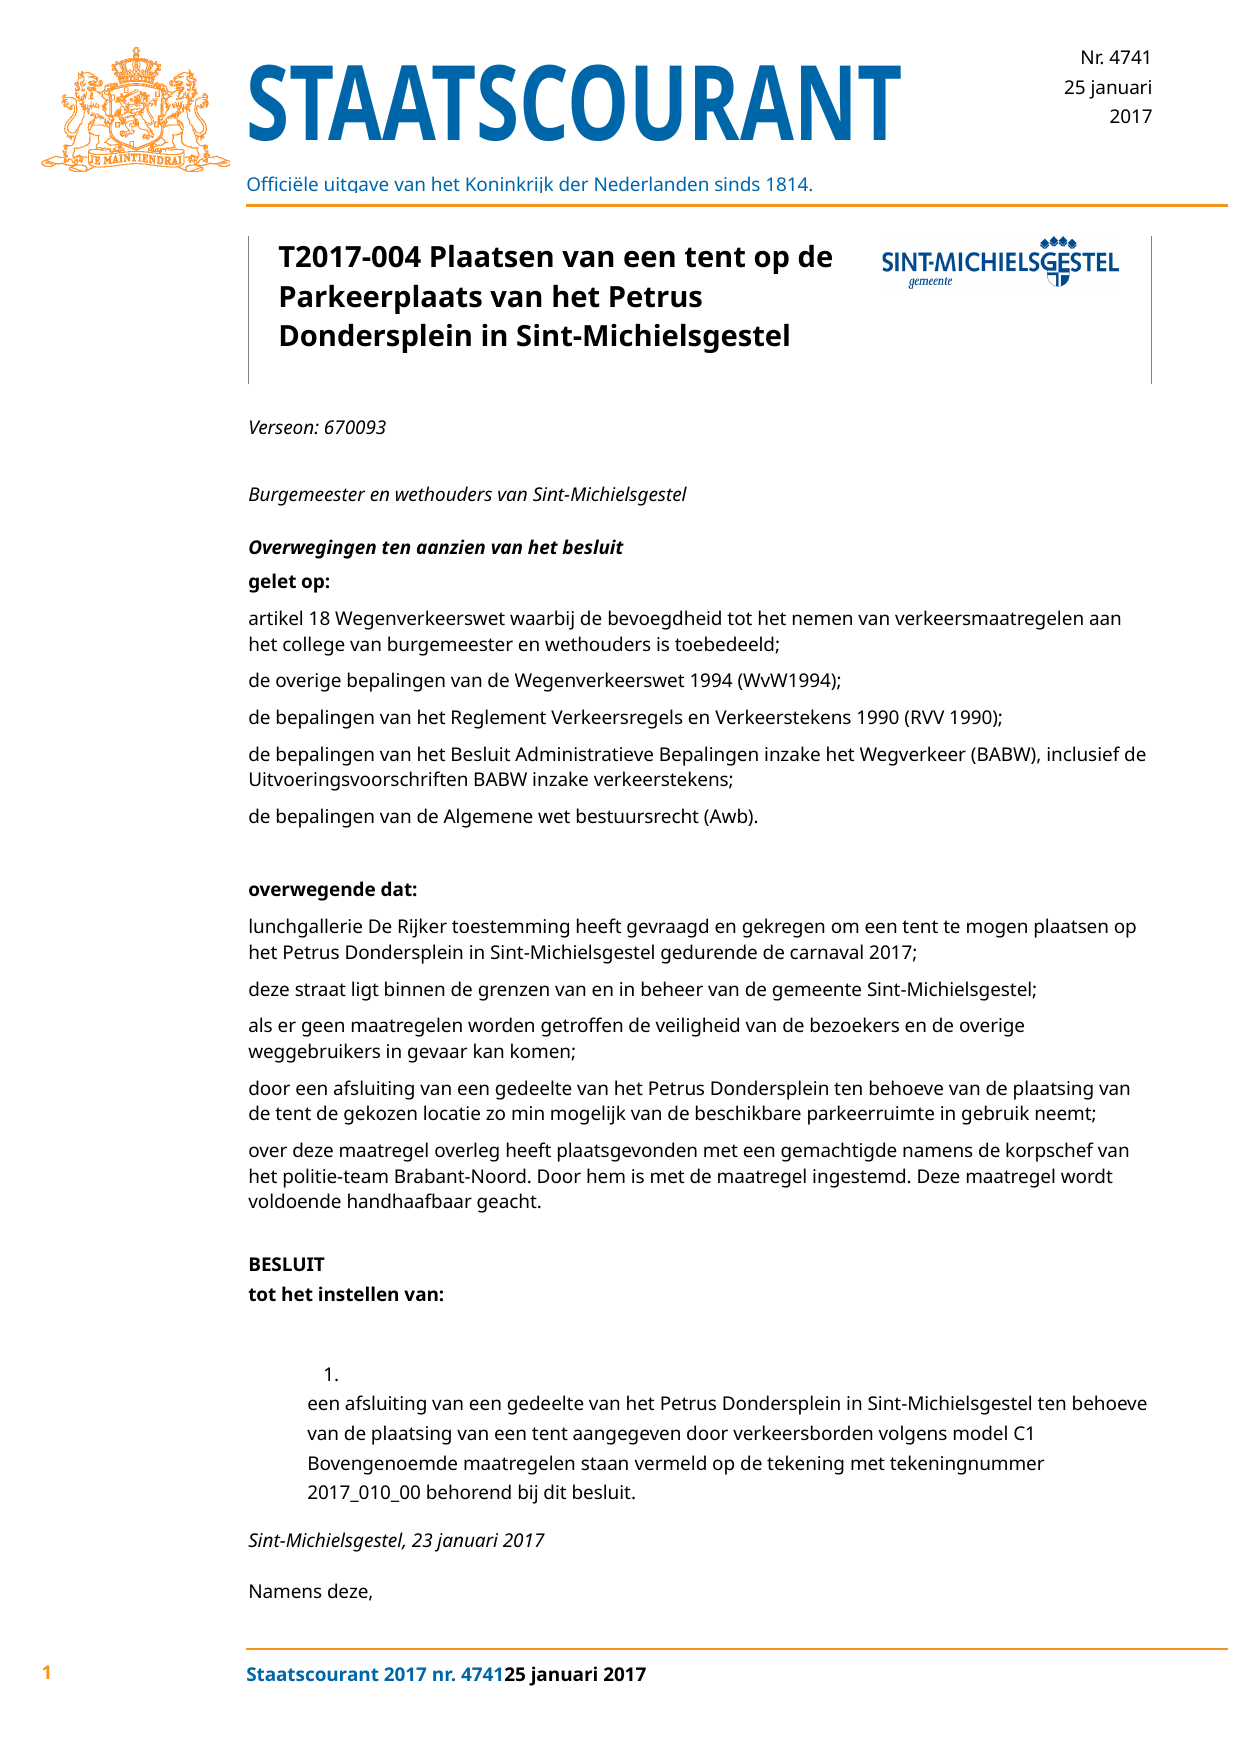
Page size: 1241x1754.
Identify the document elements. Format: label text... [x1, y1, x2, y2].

text tot het instellen van: [248, 1281, 1152, 1307]
text BESLUIT [248, 1251, 1152, 1277]
text lunchgallerie De Rijker toestemming heeft gevraagd en gekregen om een tent te mogen plaatsen op het Petrus Dondersplein in Sint-Michielsgestel gedurende de carnaval 2017; [248, 913, 1152, 965]
text artikel 18 Wegenverkeerswet waarbij de bevoegdheid tot het nemen van verkeersmaatregelen aan het college van burgemeester en wethouders is toebedeeld; [248, 605, 1152, 657]
picture [41, 47, 231, 172]
text de bepalingen van het Besluit Administratieve Bepalingen inzake het Wegverkeer (BABW), inclusief de Uitvoeringsvoorschriften BABW inzake verkeerstekens; [248, 741, 1152, 792]
text Sint-Michielsgestel, 23 januari 2017 [248, 1527, 1152, 1553]
text de bepalingen van het Reglement Verkeersregels en Verkeerstekens 1990 (RVV 1990); [248, 704, 1152, 730]
text Overwegingen ten aanzien van het besluit [248, 534, 1152, 560]
text als er geen maatregelen worden getroffen de veiligheid van de bezoekers en de overige weggebruikers in gevaar kan komen; [248, 1012, 1152, 1064]
text de overige bepalingen van de Wegenverkeerswet 1994 (WvW1994); [248, 668, 1152, 693]
table_header [850, 236, 1151, 384]
text Verseon: 670093 [248, 414, 1152, 440]
list een afsluiting van een gedeelte van het Petrus Dondersplein in Sint-Michielsgestel ten behoeve van de plaatsing van een tent aangegeven door verkeersborden volgens model C1 [248, 1391, 1152, 1446]
text over deze maatregel overleg heeft plaatsgevonden met een gemachtigde namens de korpschef van het politie-team Brabant-Noord. Door hem is met de maatregel ingestemd. Deze maatregel wordt voldoende handhaafbaar geacht. [248, 1137, 1152, 1214]
text overwegende dat: [248, 877, 1152, 902]
text Namens deze, [248, 1578, 1152, 1604]
picture [882, 236, 1119, 289]
list Bovengenoemde maatregelen staan­ vermeld op de tekening met tekeningnummer 2017_010_00 behorend bij dit besluit. [248, 1450, 1152, 1505]
text door een afsluiting van een gedeelte van het Petrus Dondersplein ten behoeve van de plaatsing van de tent de gekozen locatie zo min mogelijk van de beschikbare parkeerruimte in gebruik neemt; [248, 1075, 1152, 1126]
table_header T2017-004 Plaatsen van een tent op de Parkeerplaats van het Petrus Dondersplein in Sint-Michielsgestel [249, 236, 850, 384]
text de bepalingen van de Algemene wet bestuursrecht (Awb). [248, 803, 1152, 829]
text gelet op: [248, 568, 1152, 594]
text Burgemeester en wethouders van Sint-Michielsgestel [248, 482, 1152, 507]
text deze straat ligt binnen de grenzen van en in beheer van de gemeente Sint-Michielsgestel; [248, 976, 1152, 1001]
